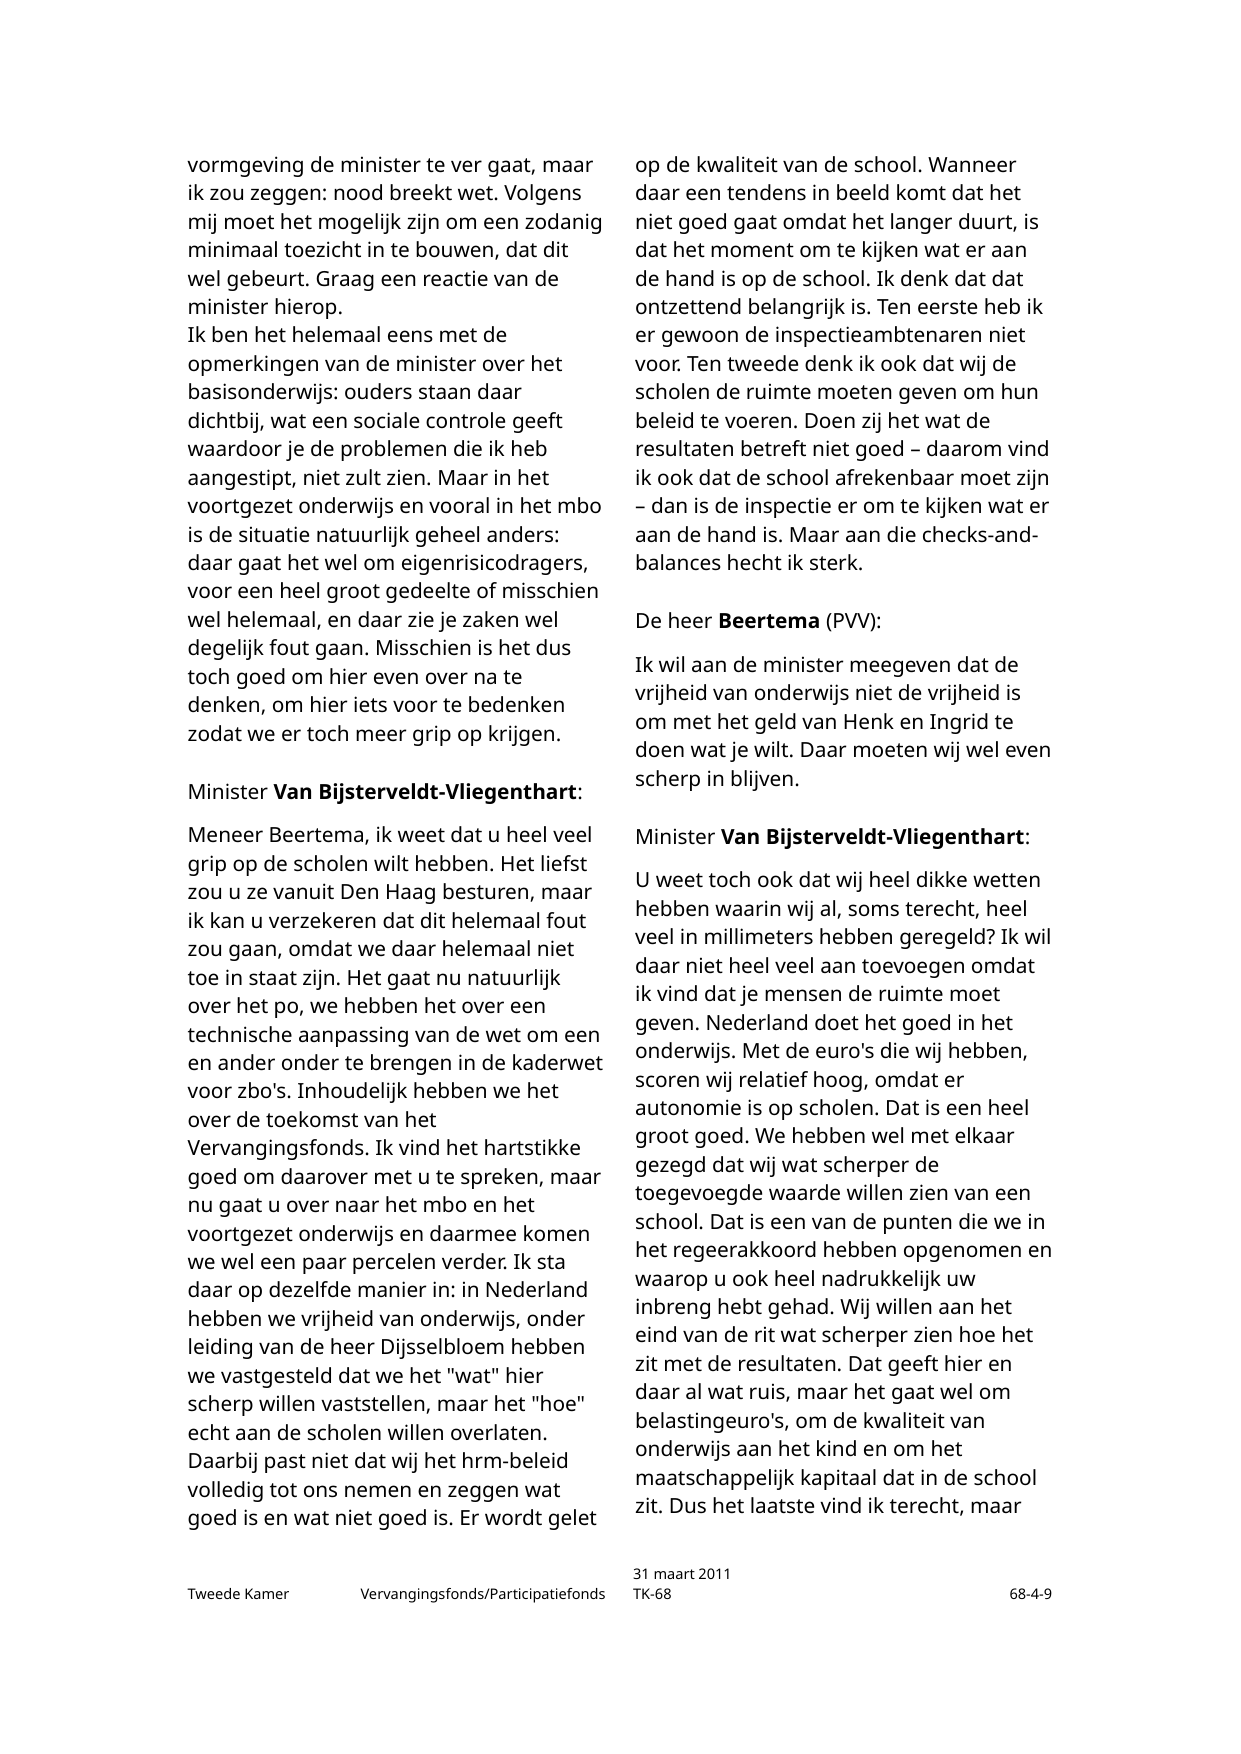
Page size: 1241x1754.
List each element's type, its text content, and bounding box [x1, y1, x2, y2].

text Ik ben het helemaal eens met de opmerkingen van de minister over het basisonderwijs: ouders staan daar dichtbij, wat een sociale controle geeft waardoor je de problemen die ik heb aangestipt, niet zult zien. Maar in het voortgezet onderwijs en vooral in het mbo is de situatie natuurlijk geheel anders: daar gaat het wel om eigenrisicodragers, voor een heel groot gedeelte of misschien wel helemaal, en daar zie je zaken wel degelijk fout gaan. Misschien is het dus toch goed om hier even over na te denken, om hier iets voor te bedenken zodat we er toch meer grip op krijgen. [187, 321, 605, 747]
text U weet toch ook dat wij heel dikke wetten hebben waarin wij al, soms terecht, heel veel in millimeters hebben geregeld? Ik wil daar niet heel veel aan toevoegen omdat ik vind dat je mensen de ruimte moet geven. Nederland doet het goed in het onderwijs. Met de euro's die wij hebben, scoren wij relatief hoog, omdat er autonomie is op scholen. Dat is een heel groot goed. We hebben wel met elkaar gezegd dat wij wat scherper de toegevoegde waarde willen zien van een school. Dat is een van de punten die we in het regeerakkoord hebben opgenomen en waarop u ook heel nadrukkelijk uw inbreng hebt gehad. Wij willen aan het eind van de rit wat scherper zien hoe het zit met de resultaten. Dat geeft hier en daar al wat ruis, maar het gaat wel om belastingeuro's, om de kwaliteit van onderwijs aan het kind en om het maatschappelijk kapitaal dat in de school zit. Dus het laatste vind ik terecht, maar [635, 866, 1053, 1520]
text op de kwaliteit van de school. Wanneer daar een tendens in beeld komt dat het niet goed gaat omdat het langer duurt, is dat het moment om te kijken wat er aan de hand is op de school. Ik denk dat dat ontzettend belangrijk is. Ten eerste heb ik er gewoon de inspectieambtenaren niet voor. Ten tweede denk ik ook dat wij de scholen de ruimte moeten geven om hun beleid te voeren. Doen zij het wat de resultaten betreft niet goed – daarom vind ik ook dat de school afrekenbaar moet zijn – dan is de inspectie er om te kijken wat er aan de hand is. Maar aan die checks-and-balances hecht ik sterk. [635, 150, 1053, 577]
text De heer Beertema (PVV): [635, 607, 1053, 635]
text Meneer Beertema, ik weet dat u heel veel grip op de scholen wilt hebben. Het liefst zou u ze vanuit Den Haag besturen, maar ik kan u verzekeren dat dit helemaal fout zou gaan, omdat we daar helemaal niet toe in staat zijn. Het gaat nu natuurlijk over het po, we hebben het over een technische aanpassing van de wet om een en ander onder te brengen in de kaderwet voor zbo's. Inhoudelijk hebben we het over de toekomst van het Vervangingsfonds. Ik vind het hartstikke goed om daarover met u te spreken, maar nu gaat u over naar het mbo en het voortgezet onderwijs en daarmee komen we wel een paar percelen verder. Ik sta daar op dezelfde manier in: in Nederland hebben we vrijheid van onderwijs, onder leiding van de heer Dijsselbloem hebben we vastgesteld dat we het "wat" hier scherp willen vaststellen, maar het "hoe" echt aan de scholen willen overlaten. Daarbij past niet dat wij het hrm-beleid volledig tot ons nemen en zeggen wat goed is en wat niet goed is. Er wordt gelet [187, 821, 605, 1532]
text Ik wil aan de minister meegeven dat de vrijheid van onderwijs niet de vrijheid is om met het geld van Henk en Ingrid te doen wat je wilt. Daar moeten wij wel even scherp in blijven. [635, 650, 1053, 792]
text Minister Van Bijsterveldt-Vliegenthart: [187, 777, 605, 806]
text Minister Van Bijsterveldt-Vliegenthart: [635, 822, 1053, 851]
text vormgeving de minister te ver gaat, maar ik zou zeggen: nood breekt wet. Volgens mij moet het mogelijk zijn om een zodanig minimaal toezicht in te bouwen, dat dit wel gebeurt. Graag een reactie van de minister hierop. [187, 150, 605, 321]
